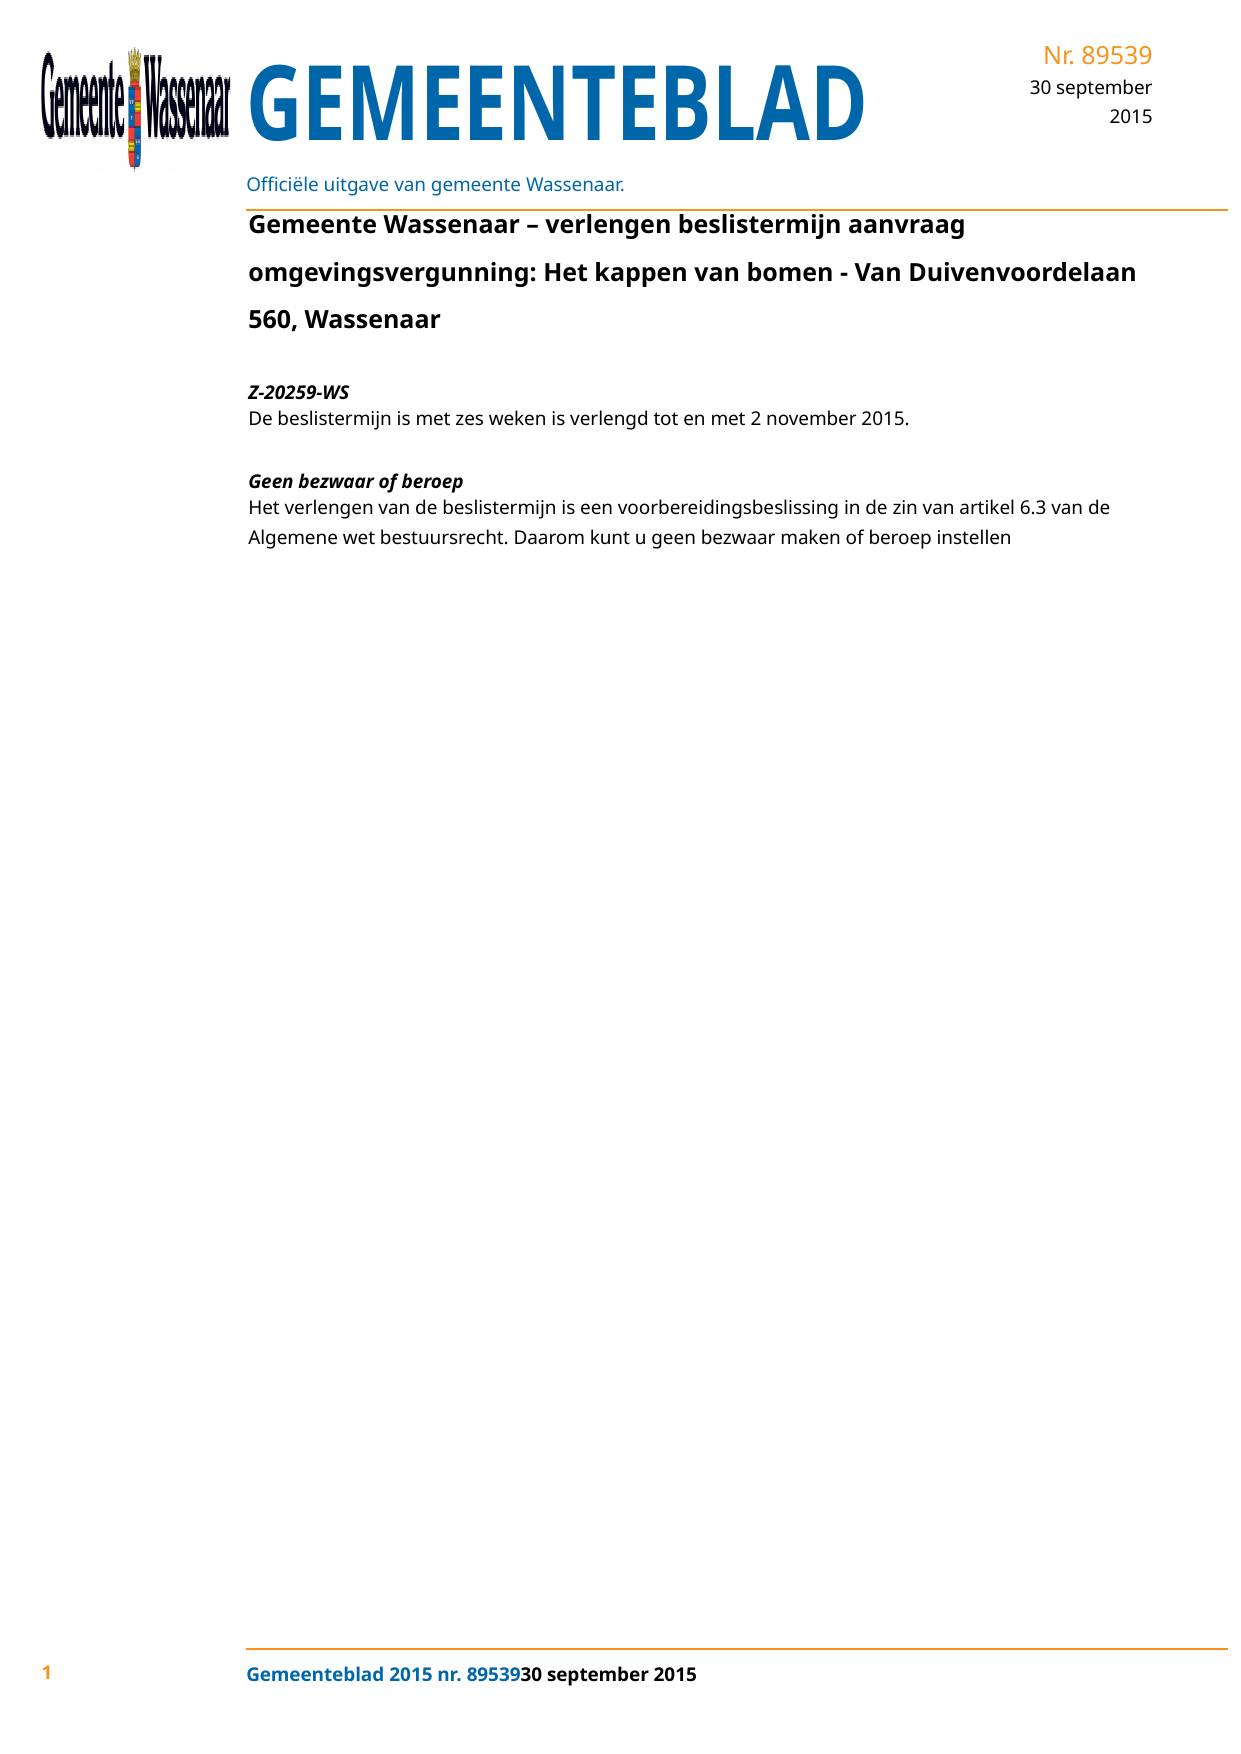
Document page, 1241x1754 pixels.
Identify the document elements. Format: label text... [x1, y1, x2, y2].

text De beslistermijn is met zes weken is verlengd tot en met 2 november 2015. [248, 405, 1152, 431]
text Z-20259-WS [248, 379, 1152, 405]
text Het verlengen van de beslistermijn is een voorbereidingsbeslissing in de zin van artikel 6.3 van de Algemene wet bestuursrecht. Daarom kunt u geen bezwaar maken of beroep instellen [248, 494, 1152, 550]
picture [41, 47, 231, 172]
text Geen bezwaar of beroep [248, 469, 1152, 494]
text Gemeente Wassenaar – verlengen beslistermijn aanvraag omgevingsvergunning: Het kappen van bomen - Van Duivenvoordelaan 560, Wassenaar [248, 211, 1152, 336]
